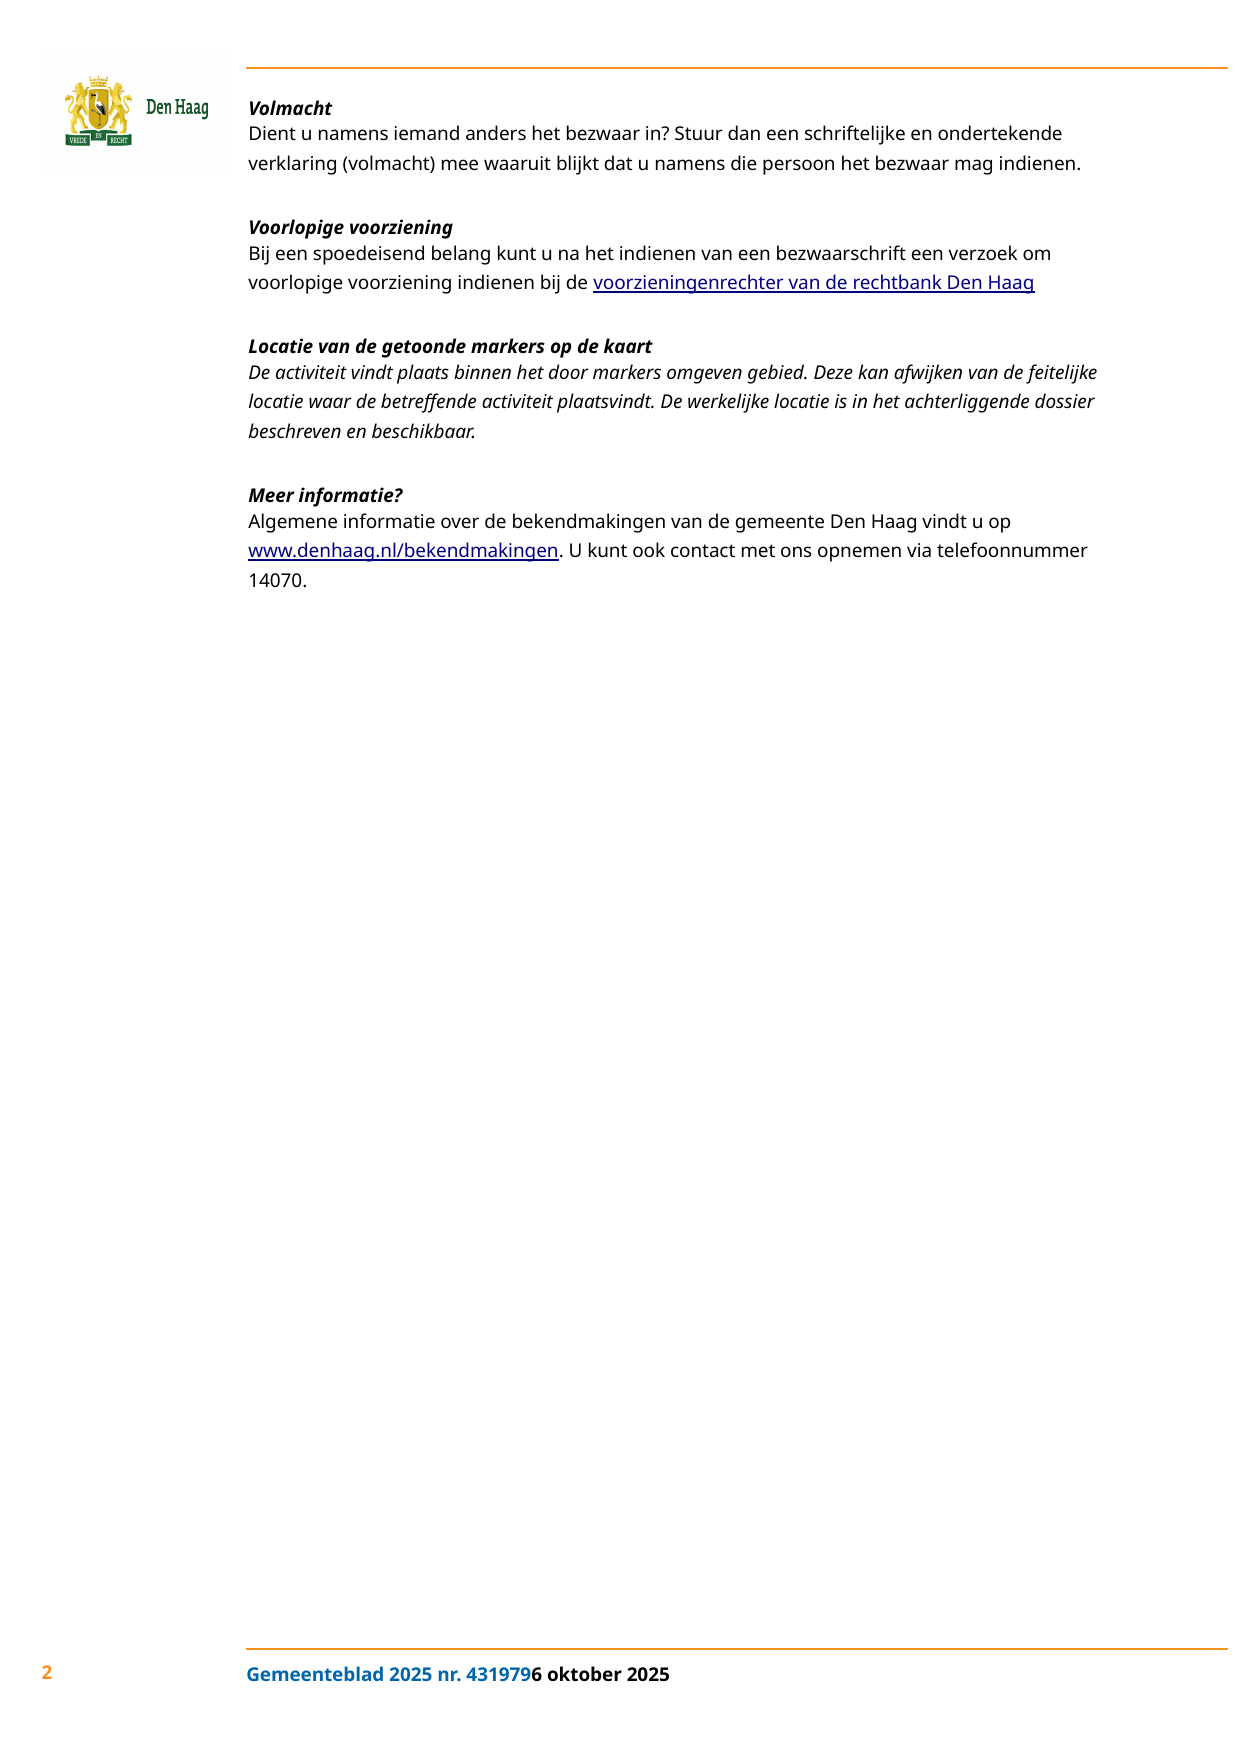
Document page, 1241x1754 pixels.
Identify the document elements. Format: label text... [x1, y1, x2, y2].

text Bij een spoedeisend belang kunt u na het indienen van een bezwaarschrift een verzoek om voorlopige voorziening indienen bij de voorzieningenrechter van de rechtbank Den Haag [248, 240, 1152, 295]
picture [41, 47, 231, 172]
text De activiteit vindt plaats binnen het door markers omgeven gebied. Deze kan afwijken van de feitelijke locatie waar de betreffende activiteit plaatsvindt. De werkelijke locatie is in het achterliggende dossier beschreven en beschikbaar. [248, 359, 1152, 444]
text Volmacht [248, 95, 1152, 121]
text Meer informatie? [248, 482, 1152, 508]
text Locatie van de getoonde markers op de kaart [248, 333, 1152, 359]
text Dient u namens iemand anders het bezwaar in? Stuur dan een schriftelijke en ondertekende verklaring (volmacht) mee waaruit blijkt dat u namens die persoon het bezwaar mag indienen. [248, 121, 1152, 176]
text Algemene informatie over de bekendmakingen van de gemeente Den Haag vindt u op www.denhaag.nl/bekendmakingen. U kunt ook contact met ons opnemen via telefoonnummer 14070. [248, 508, 1152, 593]
text Voorlopige voorziening [248, 214, 1152, 240]
